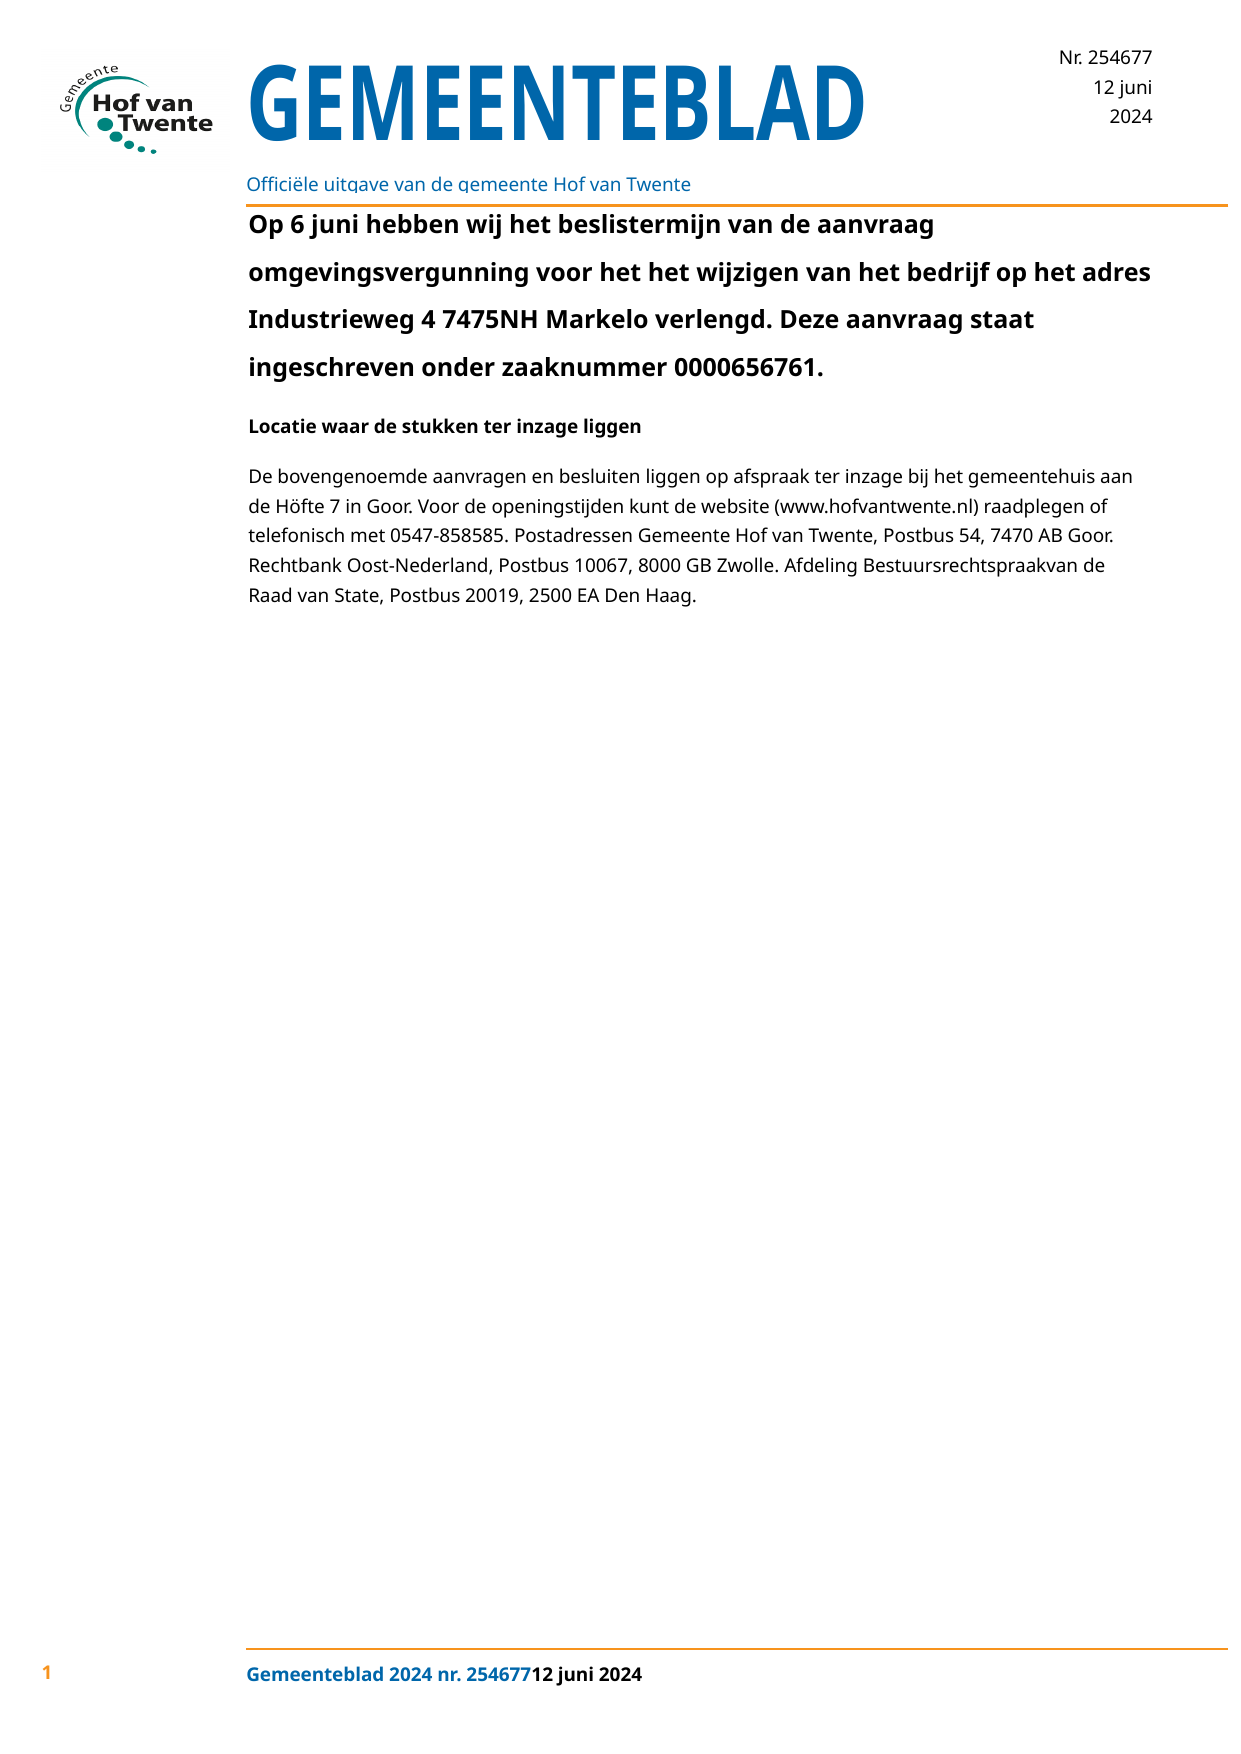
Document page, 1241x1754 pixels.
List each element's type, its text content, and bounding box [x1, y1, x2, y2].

picture [41, 47, 231, 172]
text Op 6 juni hebben wij het beslistermijn van de aanvraag omgevingsvergunning voor het het wijzigen van het bedrijf op het adres Industrieweg 4 7475NH Markelo verlengd. Deze aanvraag staat ingeschreven onder zaaknummer 0000656761. [248, 207, 1152, 384]
text Locatie waar de stukken ter inzage liggen [248, 413, 1152, 439]
text De bovengenoemde aanvragen en besluiten liggen op afspraak ter inzage bij het gemeentehuis aan de Höfte 7 in Goor. Voor de openingstijden kunt de website (www.hofvantwente.nl) raadplegen of telefonisch met 0547-858585. Postadressen Gemeente Hof van Twente, Postbus 54, 7470 AB Goor. Rechtbank Oost-Nederland, Postbus 10067, 8000 GB Zwolle. Afdeling Bestuursrechtspraakvan de Raad van State, Postbus 20019, 2500 EA Den Haag. [248, 463, 1152, 608]
